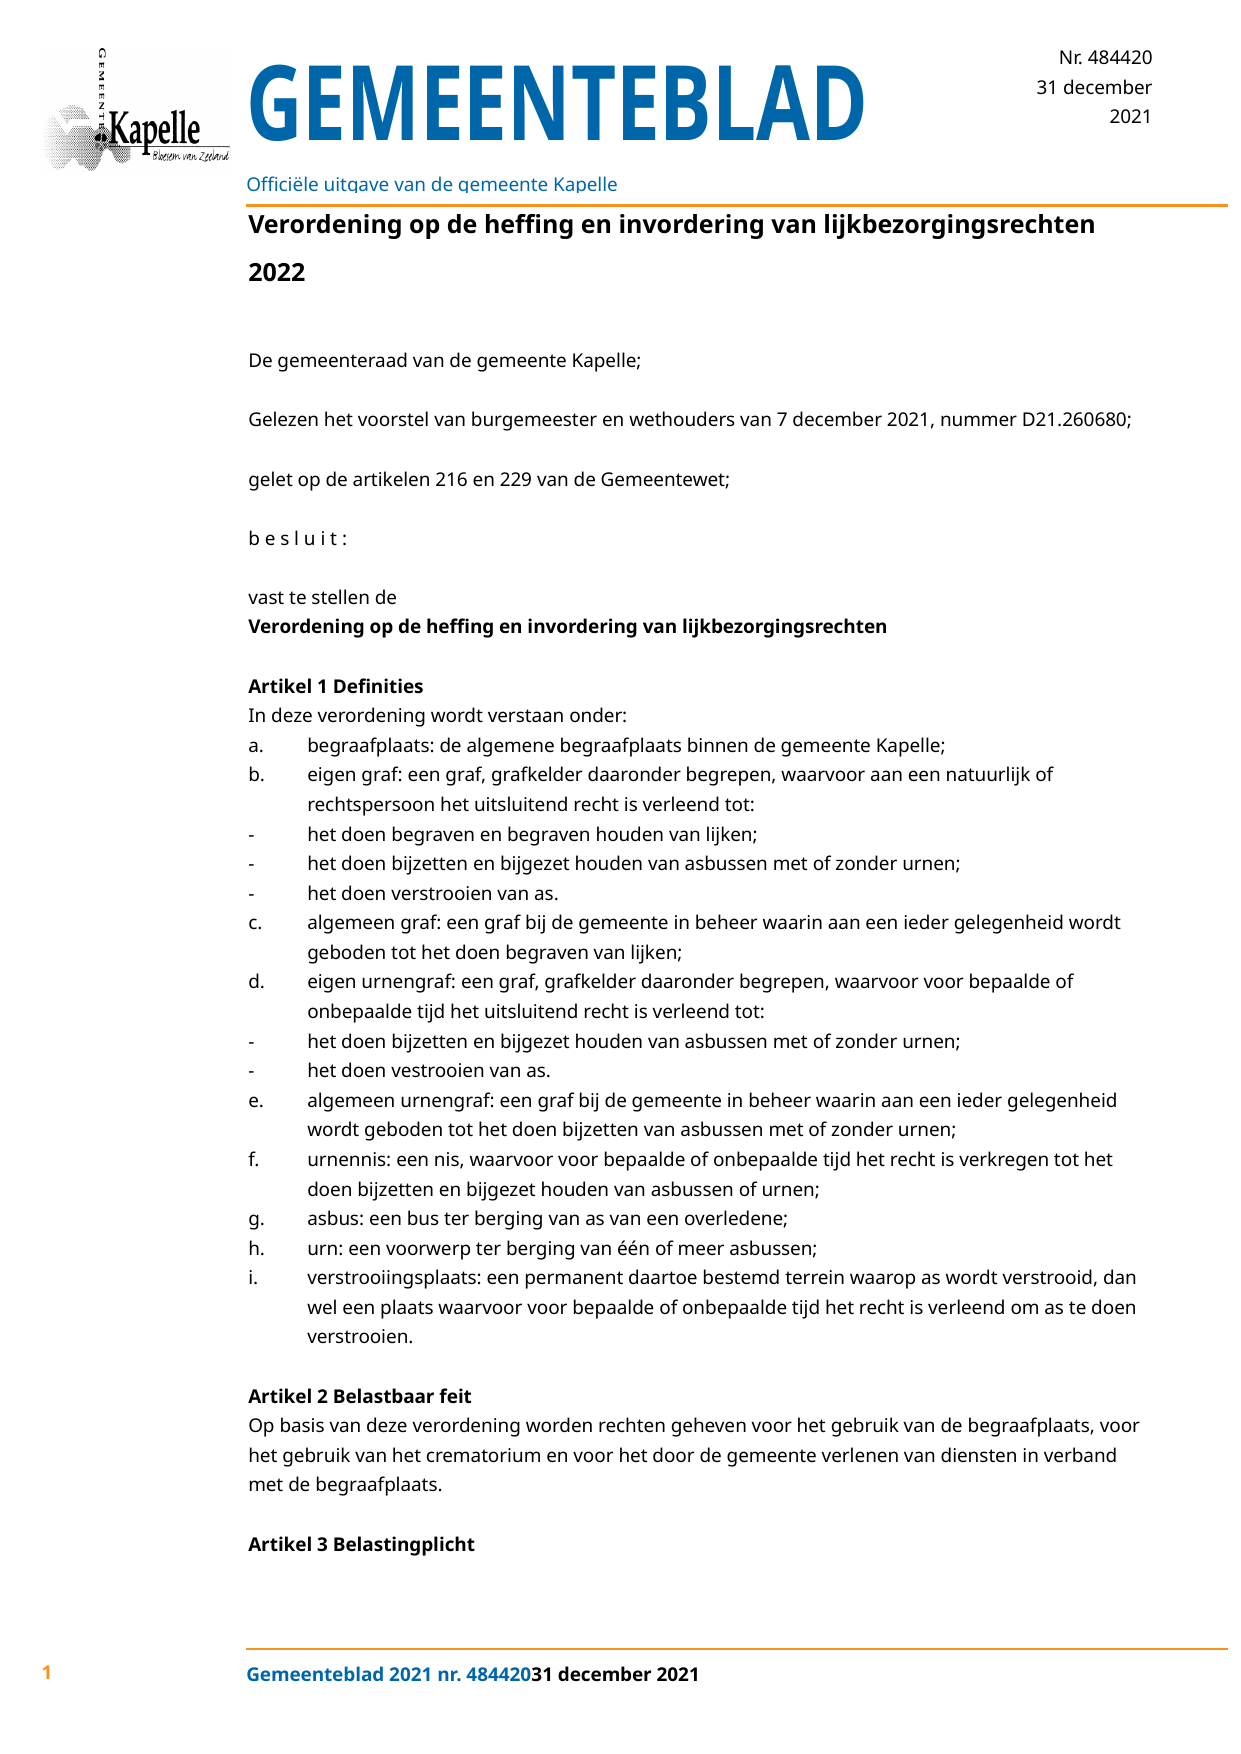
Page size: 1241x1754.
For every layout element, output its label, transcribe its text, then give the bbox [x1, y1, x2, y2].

text De gemeenteraad van de gemeente Kapelle; [248, 347, 1152, 373]
list begraafplaats: de algemene begraafplaats binnen de gemeente Kapelle; [248, 732, 1152, 758]
list het doen vestrooien van as. [248, 1057, 1152, 1083]
list het doen begraven en begraven houden van lijken; [248, 821, 1152, 847]
text Artikel 1 Definities [248, 673, 1152, 699]
text Artikel 2 Belastbaar feit [248, 1383, 1152, 1409]
list het doen bijzetten en bijgezet houden van asbussen met of zonder urnen; [248, 1028, 1152, 1054]
text Verordening op de heffing en invordering van lijkbezorgingsrechten [248, 614, 1152, 639]
text Verordening op de heffing en invordering van lijkbezorgingsrechten 2022 [248, 207, 1152, 288]
list asbus: een bus ter berging van as van een overledene; [248, 1205, 1152, 1231]
text b e s l u i t : [248, 525, 1152, 551]
list urn: een voorwerp ter berging van één of meer asbussen; [248, 1235, 1152, 1261]
text Op basis van deze verordening worden rechten geheven voor het gebruik van de begraafplaats, voor het gebruik van het crematorium en voor het door de gemeente verlenen van diensten in verband met de begraafplaats. [248, 1412, 1152, 1497]
list eigen urnengraf: een graf, grafkelder daaronder begrepen, waarvoor voor bepaalde of onbepaalde tijd het uitsluitend recht is verleend tot: [248, 969, 1152, 1024]
text In deze verordening wordt verstaan onder: [248, 702, 1152, 728]
text Artikel 3 Belastingplicht [248, 1531, 1152, 1557]
picture [41, 47, 231, 172]
list urnennis: een nis, waarvoor voor bepaalde of onbepaalde tijd het recht is verkregen tot het doen bijzetten en bijgezet houden van asbussen of urnen; [248, 1146, 1152, 1202]
text vast te stellen de [248, 584, 1152, 610]
text gelet op de artikelen 216 en 229 van de Gemeentewet; [248, 466, 1152, 492]
list verstrooiingsplaats: een permanent daartoe bestemd terrein waarop as wordt verstrooid, dan wel een plaats waarvoor voor bepaalde of onbepaalde tijd het recht is verleend om as te doen verstrooien. [248, 1264, 1152, 1349]
list algemeen graf: een graf bij de gemeente in beheer waarin aan een ieder gelegenheid wordt geboden tot het doen begraven van lijken; [248, 909, 1152, 965]
list het doen verstrooien van as. [248, 880, 1152, 906]
list eigen graf: een graf, grafkelder daaronder begrepen, waarvoor aan een natuurlijk of rechtspersoon het uitsluitend recht is verleend tot: [248, 762, 1152, 817]
list algemeen urnengraf: een graf bij de gemeente in beheer waarin aan een ieder gelegenheid wordt geboden tot het doen bijzetten van asbussen met of zonder urnen; [248, 1087, 1152, 1142]
list het doen bijzetten en bijgezet houden van asbussen met of zonder urnen; [248, 850, 1152, 876]
text Gelezen het voorstel van burgemeester en wethouders van 7 december 2021, nummer D21.260680; [248, 407, 1152, 432]
